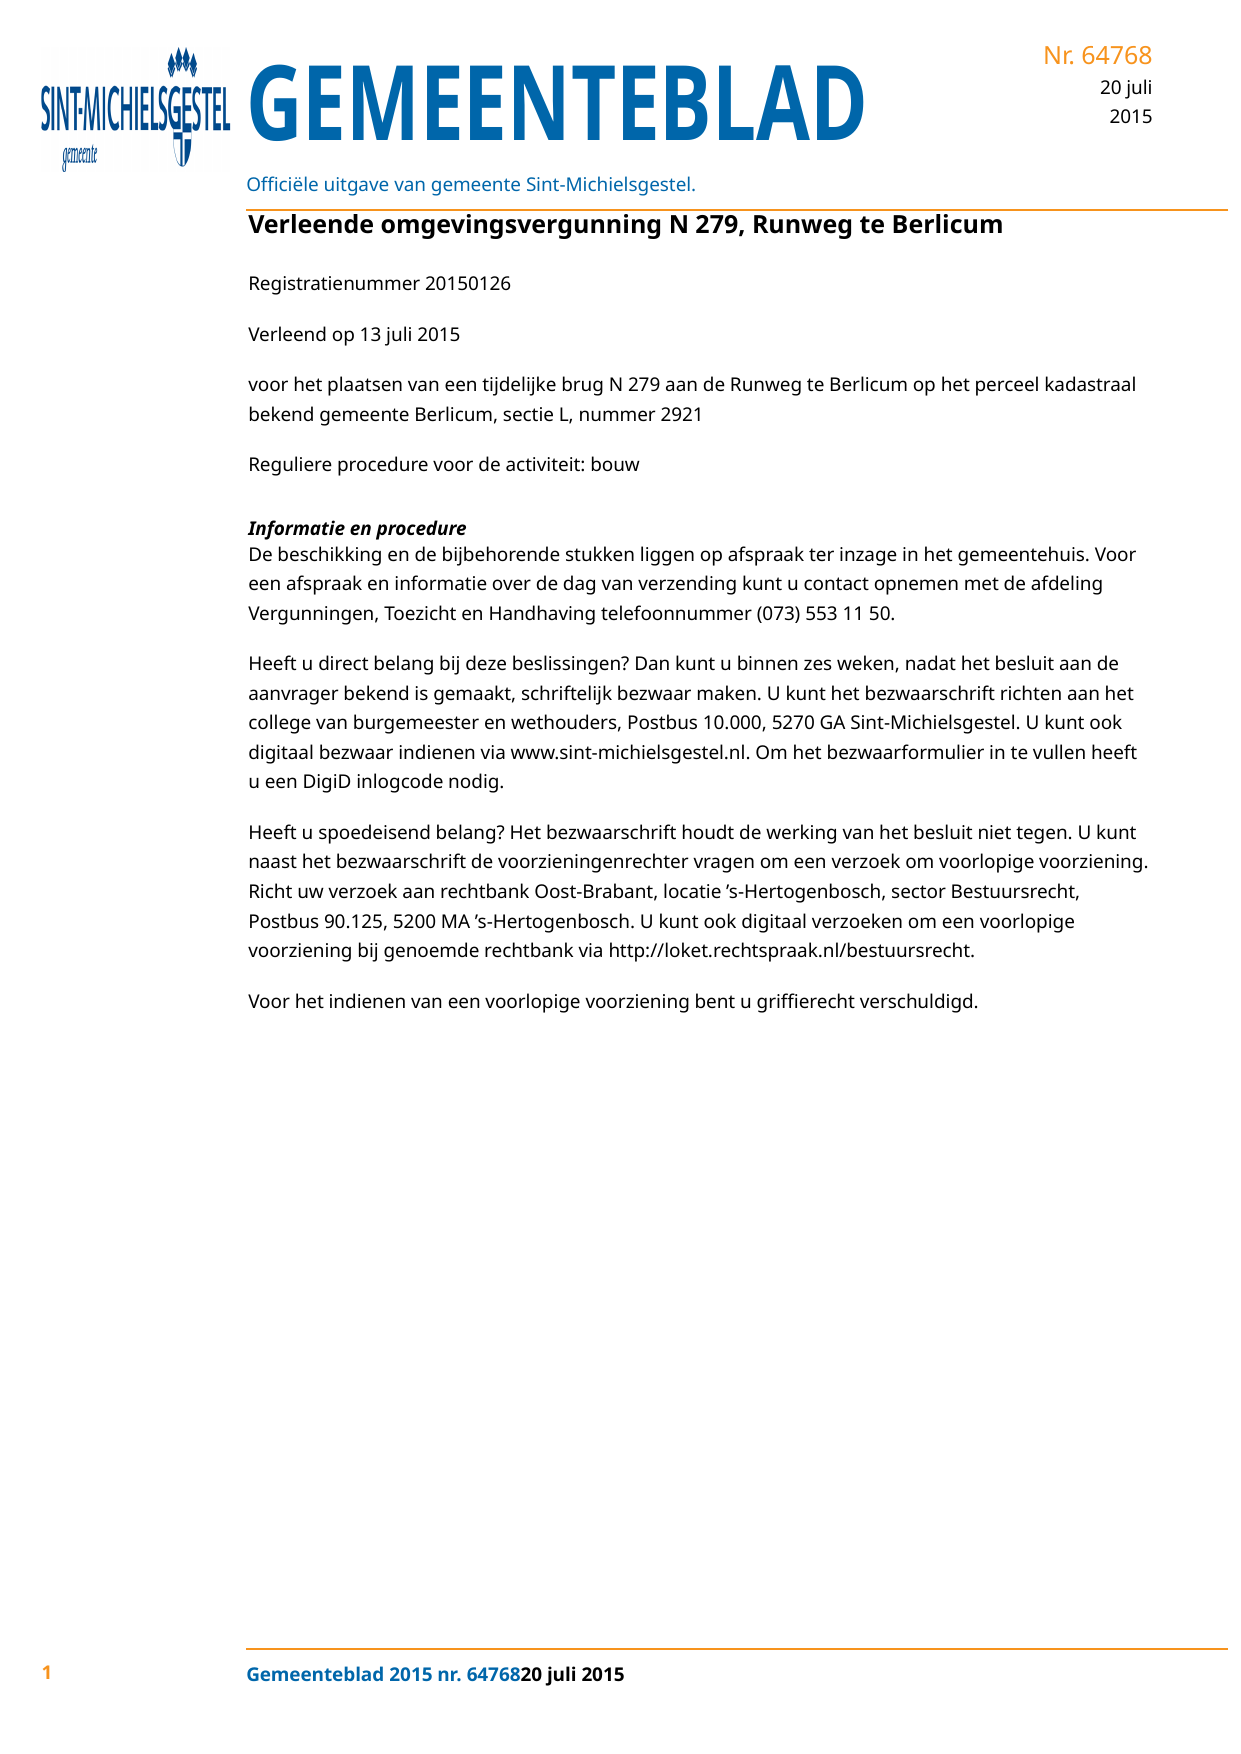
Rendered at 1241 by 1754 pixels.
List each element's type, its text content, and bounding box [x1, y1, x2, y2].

text Verleende omgevingsvergunning N 279, Runweg te Berlicum [248, 211, 1152, 241]
text Heeft u spoedeisend belang? Het bezwaarschrift houdt de werking van het besluit niet tegen. U kunt naast het bezwaarschrift de voorzieningenrechter vragen om een verzoek om voorlopige voorziening. Richt uw verzoek aan rechtbank Oost-Brabant, locatie ’s-Hertogenbosch, sector Bestuursrecht, Postbus 90.125, 5200 MA ’s-Hertogenbosch. U kunt ook digitaal verzoeken om een voorlopige voorziening bij genoemde rechtbank via http://loket.rechtspraak.nl/bestuursrecht. [248, 819, 1152, 963]
text Reguliere procedure voor de activiteit: bouw [248, 451, 1152, 477]
text voor het plaatsen van een tijdelijke brug N 279 aan de Runweg te Berlicum op het perceel kadastraal bekend gemeente Berlicum, sectie L, nummer 2921 [248, 371, 1152, 426]
text Voor het indienen van een voorlopige voorziening bent u griffierecht verschuldigd. [248, 988, 1152, 1014]
text Informatie en procedure [248, 515, 1152, 541]
text Registratienummer 20150126 [248, 270, 1152, 296]
text De beschikking en de bijbehorende stukken liggen op afspraak ter inzage in het gemeentehuis. Voor een afspraak en informatie over de dag van verzending kunt u contact opnemen met de afdeling Vergunningen, Toezicht en Handhaving telefoonnummer (073) 553 11 50. [248, 541, 1152, 626]
picture [41, 47, 231, 172]
text Heeft u direct belang bij deze beslissingen? Dan kunt u binnen zes weken, nadat het besluit aan de aanvrager bekend is gemaakt, schriftelijk bezwaar maken. U kunt het bezwaarschrift richten aan het college van burgemeester en wethouders, Postbus 10.000, 5270 GA Sint-Michielsgestel. U kunt ook digitaal bezwaar indienen via www.sint-michielsgestel.nl. Om het bezwaarformulier in te vullen heeft u een DigiD inlogcode nodig. [248, 650, 1152, 794]
text Verleend op 13 juli 2015 [248, 321, 1152, 346]
